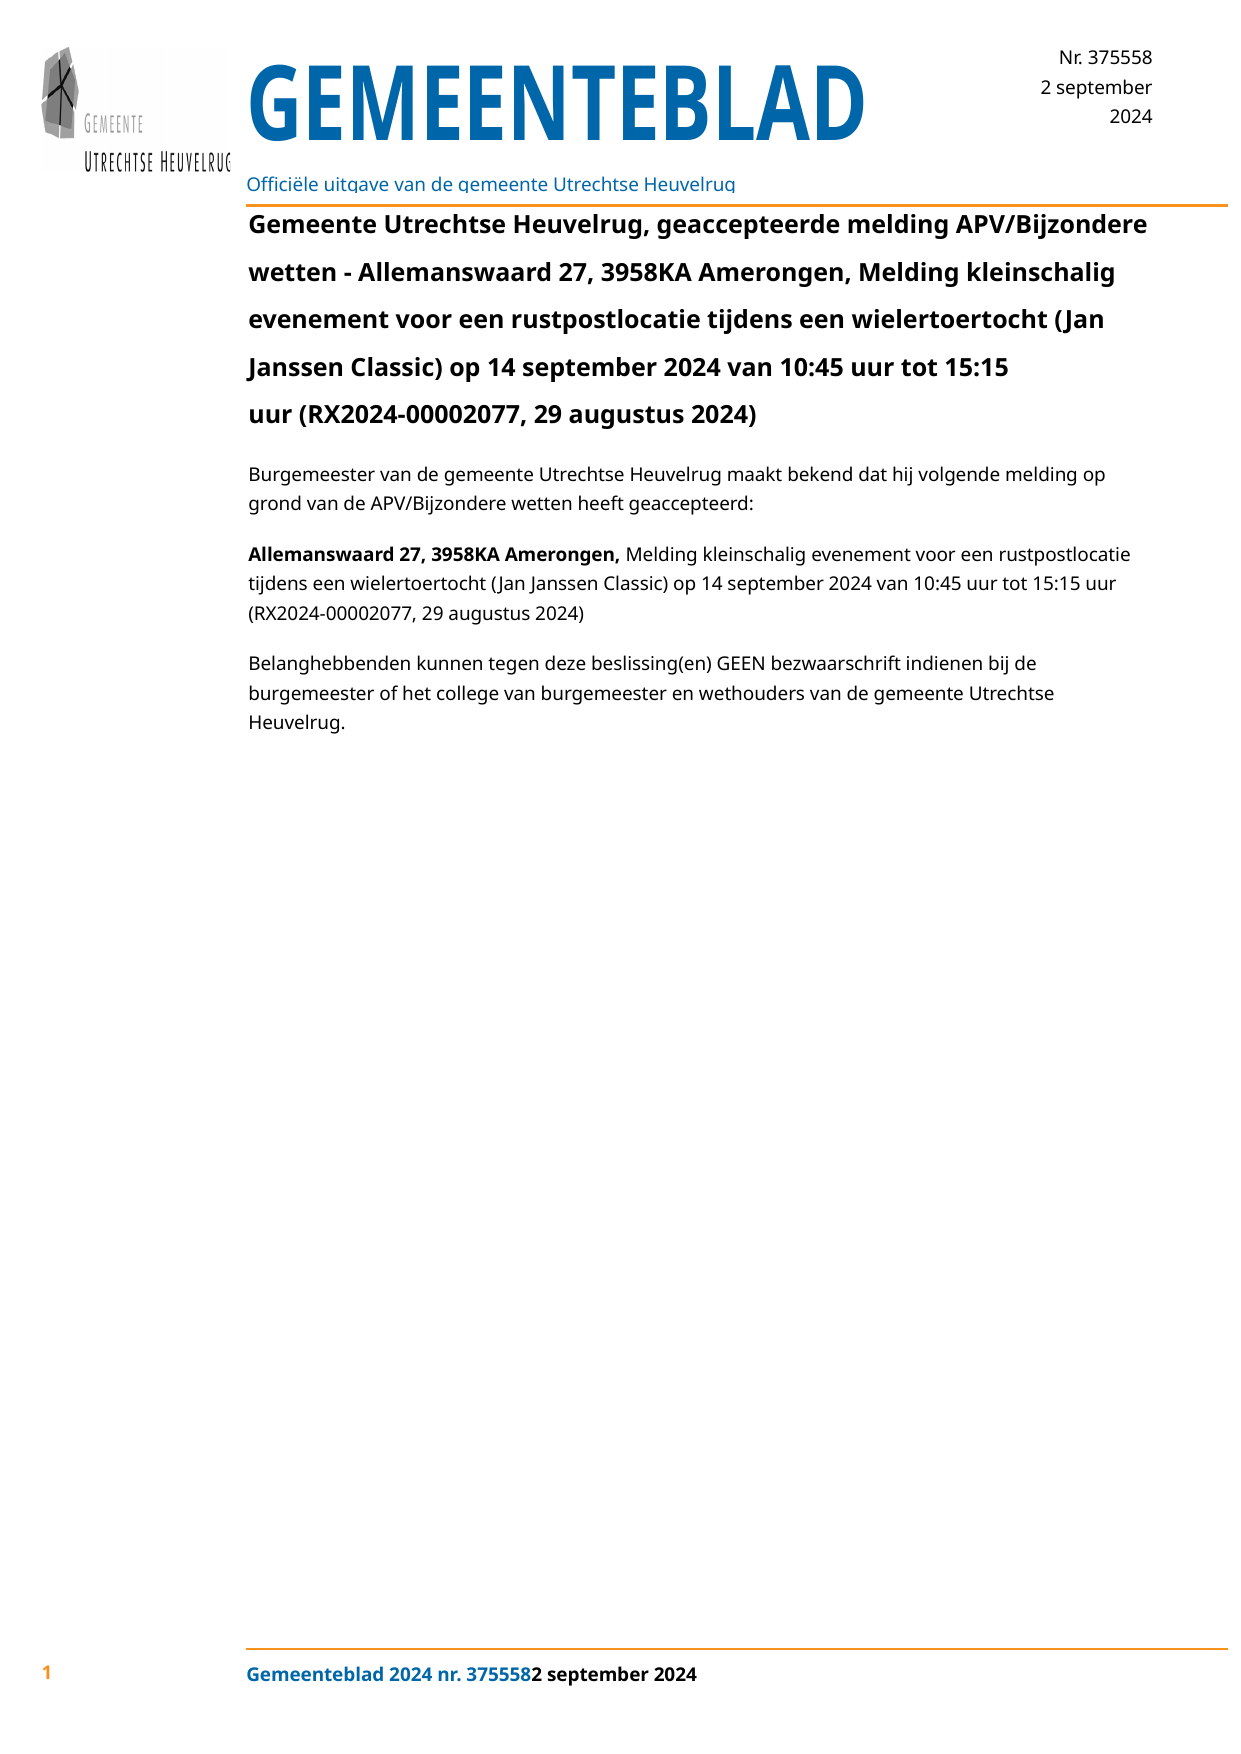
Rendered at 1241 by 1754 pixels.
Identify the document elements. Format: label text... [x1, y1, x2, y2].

text Allemanswaard 27, 3958KA Amerongen, Melding kleinschalig evenement voor een rustpostlocatie tijdens een wielertoertocht (Jan Janssen Classic) op 14 september 2024 van 10:45 uur tot 15:15 uur (RX2024-00002077, 29 augustus 2024) [248, 541, 1152, 626]
text Gemeente Utrechtse Heuvelrug, geaccepteerde melding APV/Bijzondere wetten - Allemanswaard 27, 3958KA Amerongen, Melding kleinschalig evenement voor een rustpostlocatie tijdens een wielertoertocht (Jan Janssen Classic) op 14 september 2024 van 10:45 uur tot 15:15 uur (RX2024-00002077, 29 augustus 2024) [248, 207, 1152, 431]
text Burgemeester van de gemeente Utrechtse Heuvelrug maakt bekend dat hij volgende melding op grond van de APV/Bijzondere wetten heeft geaccepteerd: [248, 461, 1152, 516]
picture [41, 47, 231, 172]
text Belanghebbenden kunnen tegen deze beslissing(en) GEEN bezwaarschrift indienen bij de burgemeester of het college van burgemeester en wethouders van de gemeente Utrechtse Heuvelrug. [248, 650, 1152, 735]
